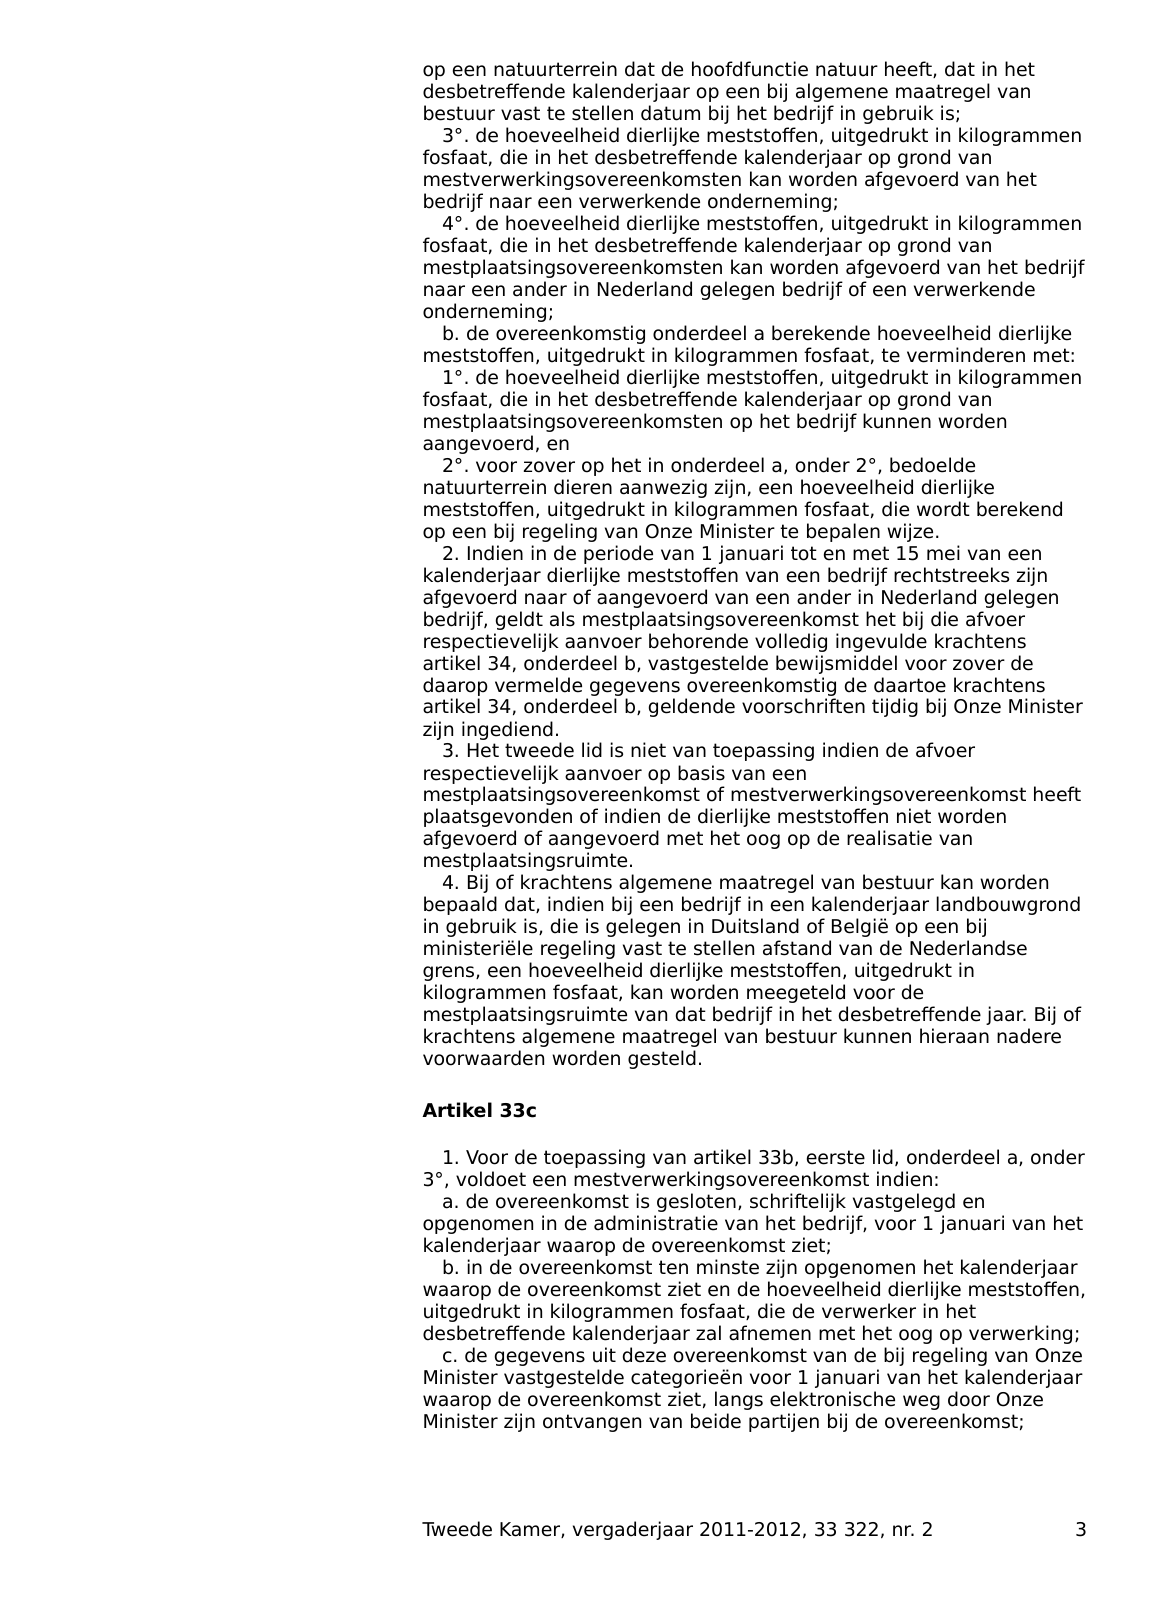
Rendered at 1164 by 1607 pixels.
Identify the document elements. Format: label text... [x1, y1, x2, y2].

text b. in de overeenkomst ten minste zijn opgenomen het kalenderjaar waarop de overeenkomst ziet en de hoeveelheid dierlijke meststoffen, uitgedrukt in kilogrammen fosfaat, die de verwerker in het desbetreffende kalenderjaar zal afnemen met het oog op verwerking; [422, 1257, 1087, 1345]
subtitle Artikel 33c [422, 1100, 1087, 1122]
text b. de overeenkomstig onderdeel a berekende hoeveelheid dierlijke meststoffen, uitgedrukt in kilogrammen fosfaat, te verminderen met: [422, 323, 1087, 367]
text 3. Het tweede lid is niet van toepassing indien de afvoer respectievelijk aanvoer op basis van een mestplaatsingsovereenkomst of mestverwerkingsovereenkomst heeft plaatsgevonden of indien de dierlijke meststoffen niet worden afgevoerd of aangevoerd met het oog op de realisatie van mestplaatsingsruimte. [422, 740, 1087, 872]
text 1. Voor de toepassing van artikel 33b, eerste lid, onderdeel a, onder 3°, voldoet een mestverwerkingsovereenkomst indien: [422, 1147, 1087, 1191]
text c. de gegevens uit deze overeenkomst van de bij regeling van Onze Minister vastgestelde categorieën voor 1 januari van het kalenderjaar waarop de overeenkomst ziet, langs elektronische weg door Onze Minister zijn ontvangen van beide partijen bij de overeenkomst; [422, 1345, 1087, 1433]
text 4. Bij of krachtens algemene maatregel van bestuur kan worden bepaald dat, indien bij een bedrijf in een kalenderjaar landbouwgrond in gebruik is, die is gelegen in Duitsland of België op een bij ministeriële regeling vast te stellen afstand van de Nederlandse grens, een hoeveelheid dierlijke meststoffen, uitgedrukt in kilogrammen fosfaat, kan worden meegeteld voor de mestplaatsingsruimte van dat bedrijf in het desbetreffende jaar. Bij of krachtens algemene maatregel van bestuur kunnen hieraan nadere voorwaarden worden gesteld. [422, 872, 1087, 1070]
text 3°. de hoeveelheid dierlijke meststoffen, uitgedrukt in kilogrammen fosfaat, die in het desbetreffende kalenderjaar op grond van mestverwerkingsovereenkomsten kan worden afgevoerd van het bedrijf naar een verwerkende onderneming; [422, 125, 1087, 213]
text op een natuurterrein dat de hoofdfunctie natuur heeft, dat in het desbetreffende kalenderjaar op een bij algemene maatregel van bestuur vast te stellen datum bij het bedrijf in gebruik is; [422, 59, 1087, 125]
text 1°. de hoeveelheid dierlijke meststoffen, uitgedrukt in kilogrammen fosfaat, die in het desbetreffende kalenderjaar op grond van mestplaatsingsovereenkomsten op het bedrijf kunnen worden aangevoerd, en [422, 367, 1087, 455]
text 2°. voor zover op het in onderdeel a, onder 2°, bedoelde natuurterrein dieren aanwezig zijn, een hoeveelheid dierlijke meststoffen, uitgedrukt in kilogrammen fosfaat, die wordt berekend op een bij regeling van Onze Minister te bepalen wijze. [422, 455, 1087, 543]
text 2. Indien in de periode van 1 januari tot en met 15 mei van een kalenderjaar dierlijke meststoffen van een bedrijf rechtstreeks zijn afgevoerd naar of aangevoerd van een ander in Nederland gelegen bedrijf, geldt als mestplaatsingsovereenkomst het bij die afvoer respectievelijk aanvoer behorende volledig ingevulde krachtens artikel 34, onderdeel b, vastgestelde bewijsmiddel voor zover de daarop vermelde gegevens overeenkomstig de daartoe krachtens artikel 34, onderdeel b, geldende voorschriften tijdig bij Onze Minister zijn ingediend. [422, 543, 1087, 740]
text a. de overeenkomst is gesloten, schriftelijk vastgelegd en opgenomen in de administratie van het bedrijf, voor 1 januari van het kalenderjaar waarop de overeenkomst ziet; [422, 1191, 1087, 1257]
text 4°. de hoeveelheid dierlijke meststoffen, uitgedrukt in kilogrammen fosfaat, die in het desbetreffende kalenderjaar op grond van mestplaatsingsovereenkomsten kan worden afgevoerd van het bedrijf naar een ander in Nederland gelegen bedrijf of een verwerkende onderneming; [422, 213, 1087, 323]
